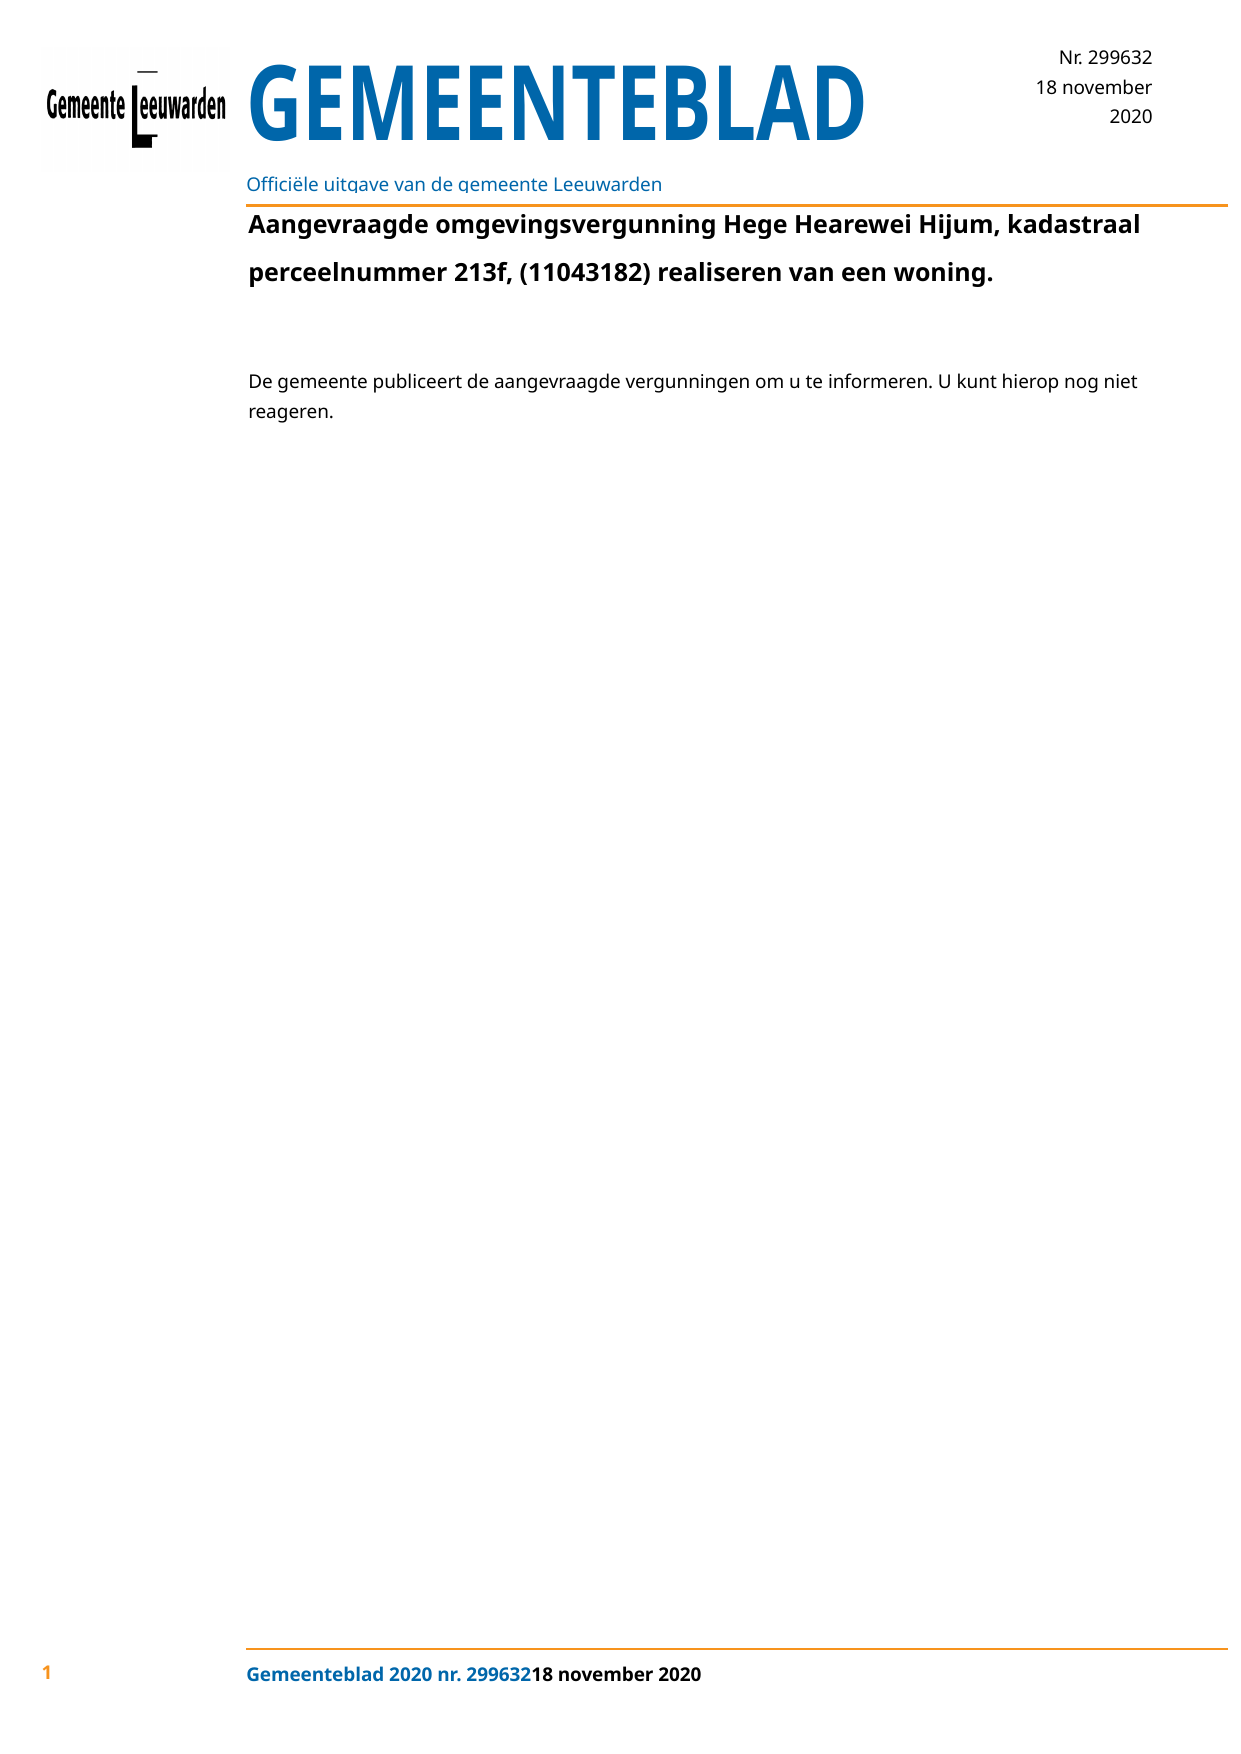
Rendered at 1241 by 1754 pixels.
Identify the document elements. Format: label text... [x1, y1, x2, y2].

picture [41, 47, 231, 172]
text De gemeente publiceert de aangevraagde vergunningen om u te informeren. U kunt hierop nog niet reageren. [248, 368, 1152, 424]
text Aangevraagde omgevingsvergunning Hege Hearewei Hijum, kadastraal perceelnummer 213f, (11043182) realiseren van een woning. [248, 207, 1152, 288]
